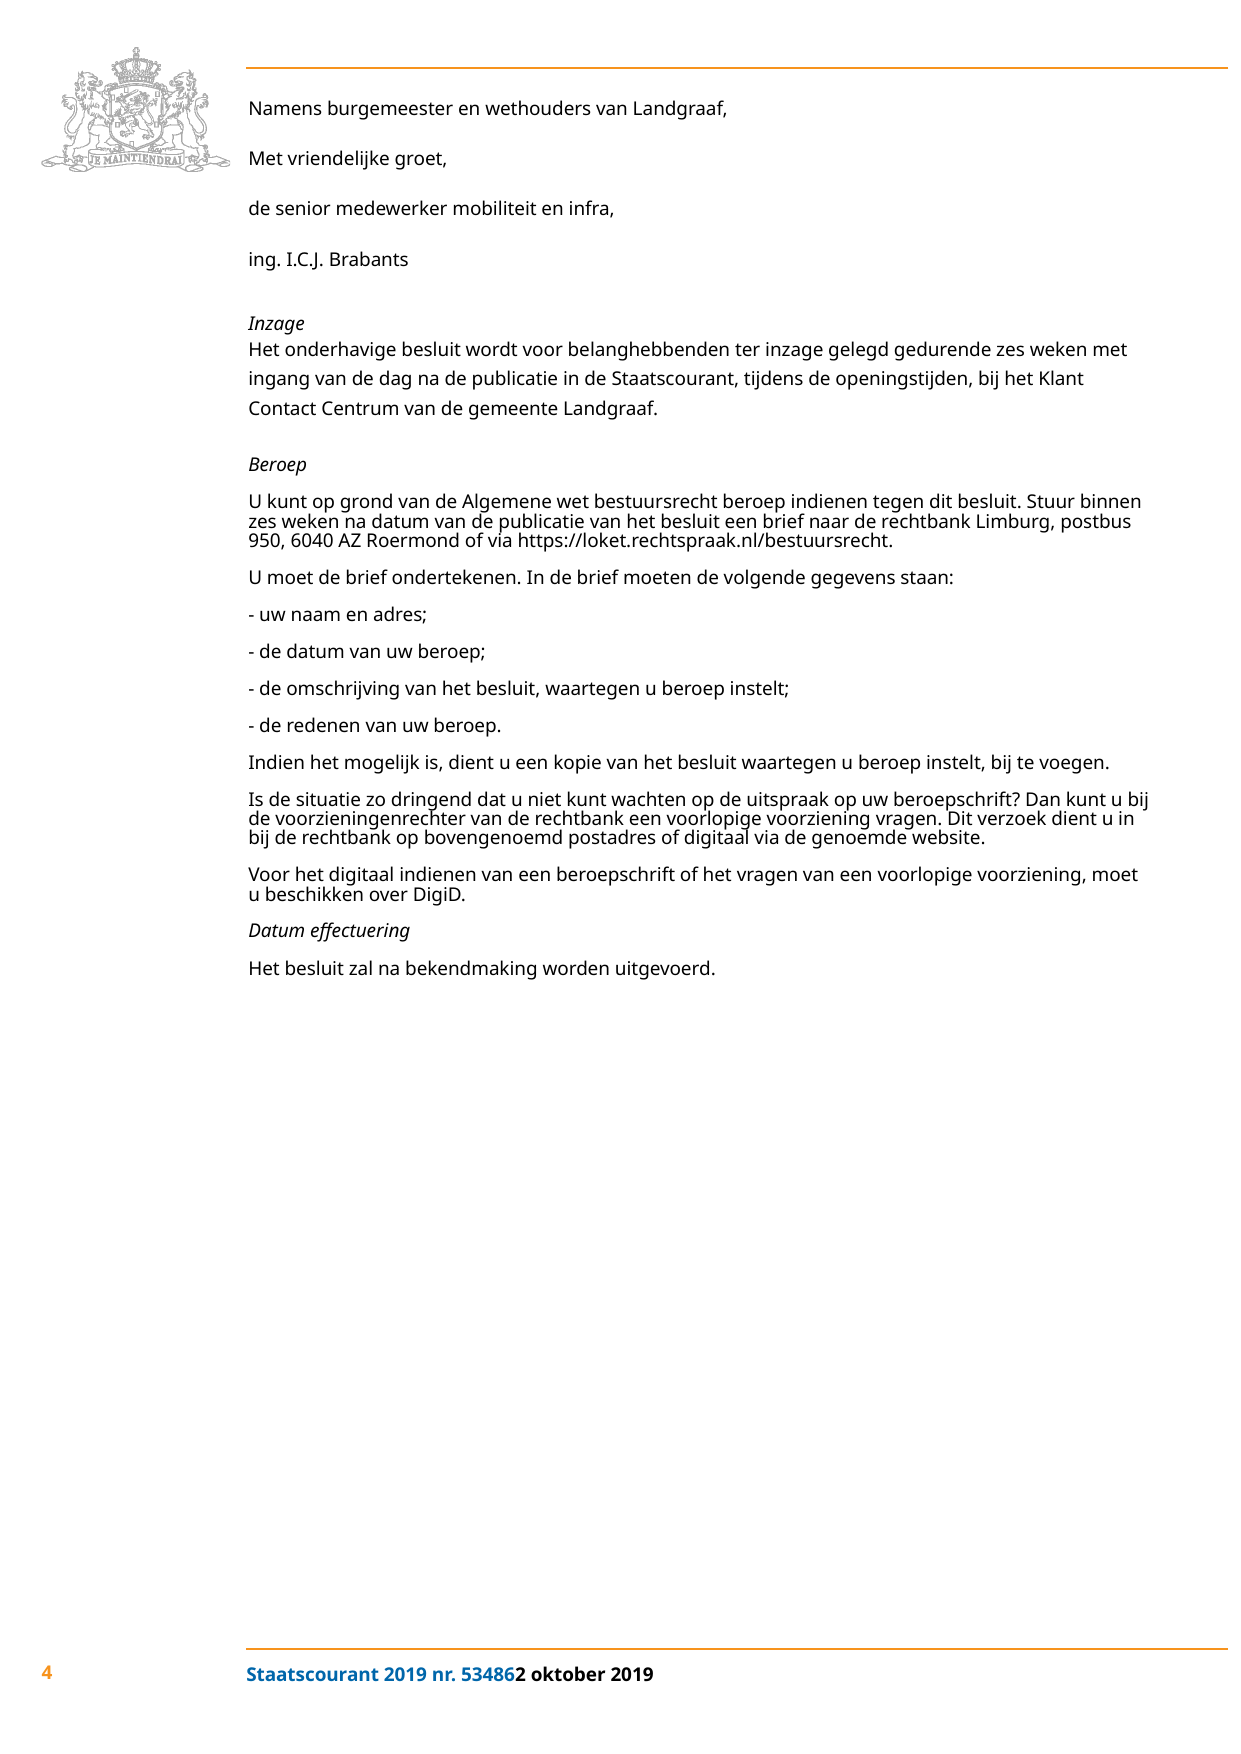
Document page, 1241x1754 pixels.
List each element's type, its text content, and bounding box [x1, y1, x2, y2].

text U kunt op grond van de Algemene wet bestuursrecht beroep indienen tegen dit besluit. Stuur binnen zes weken na datum van de publicatie van het besluit een brief naar de rechtbank Limburg, postbus 950, 6040 AZ Roermond of via https://loket.rechtspraak.nl/bestuursrecht. [248, 493, 1152, 551]
text - de datum van uw beroep; [248, 643, 1152, 662]
text Datum effectuering [248, 922, 1152, 942]
text - de omschrijving van het besluit, waartegen u beroep instelt; [248, 680, 1152, 699]
text Het besluit zal na bekendmaking worden uitgevoerd. [248, 959, 1152, 979]
text Namens burgemeester en wethouders van Landgraaf, [248, 95, 1152, 121]
text - de redenen van uw beroep. [248, 717, 1152, 736]
text Het onderhavige besluit wordt voor belanghebbenden ter inzage gelegd gedurende zes weken met ingang van de dag na de publicatie in de Staatscourant, tijdens de openingstijden, bij het Klant Contact Centrum van de gemeente Landgraaf. [248, 336, 1152, 421]
text Beroep [248, 456, 1152, 476]
text Inzage [248, 310, 1152, 336]
text de senior medewerker mobiliteit en infra, [248, 196, 1152, 221]
text Is de situatie zo dringend dat u niet kunt wachten op de uitspraak op uw beroepschrift? Dan kunt u bij de voorzieningenrechter van de rechtbank een voorlopige voorziening vragen. Dit verzoek dient u in bij de rechtbank op bovengenoemd postadres of digitaal via de genoemde website. [248, 791, 1152, 848]
text - uw naam en adres; [248, 606, 1152, 625]
text Voor het digitaal indienen van een beroepschrift of het vragen van een voorlopige voorziening, moet u beschikken over DigiD. [248, 866, 1152, 905]
text Met vriendelijke groet, [248, 145, 1152, 171]
text U moet de brief ondertekenen. In de brief moeten de volgende gegevens staan: [248, 569, 1152, 588]
text ing. I.C.J. Brabants [248, 246, 1152, 272]
text Indien het mogelijk is, dient u een kopie van het besluit waartegen u beroep instelt, bij te voegen. [248, 754, 1152, 773]
picture [41, 47, 231, 172]
